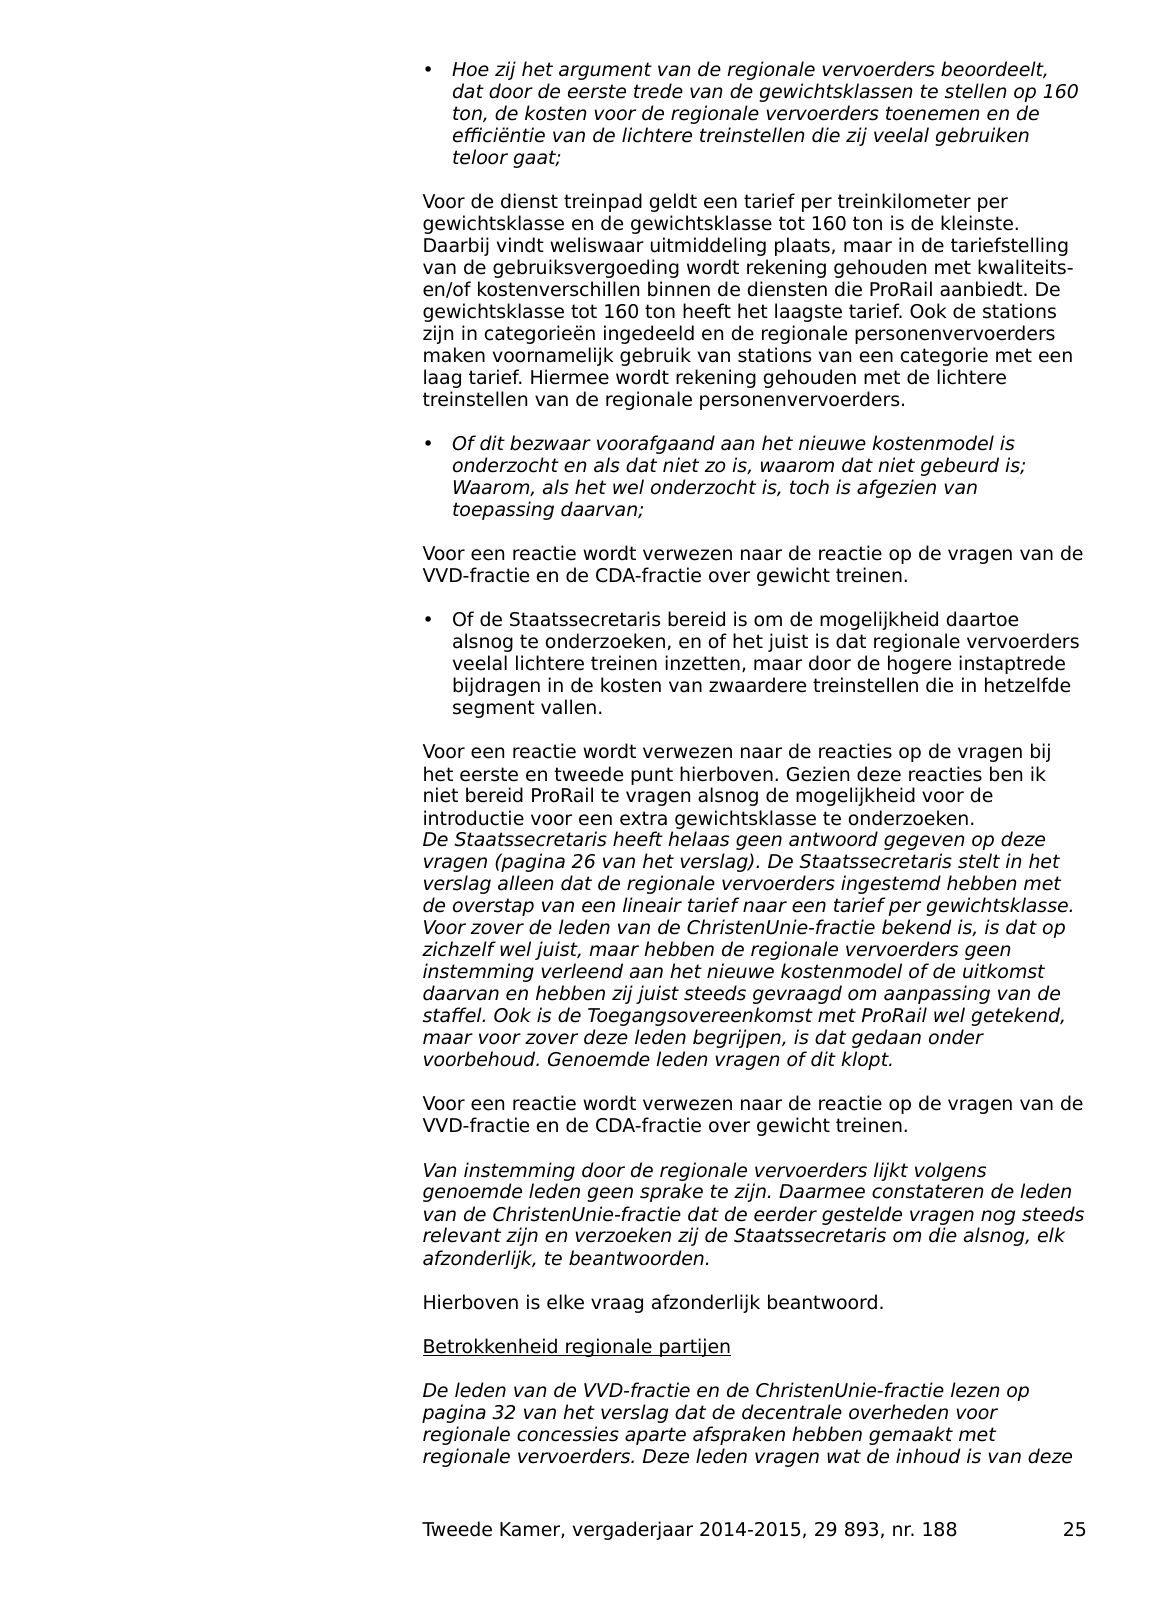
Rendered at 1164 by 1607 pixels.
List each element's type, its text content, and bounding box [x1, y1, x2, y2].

text De leden van de VVD-fractie en de ChristenUnie-fractie lezen op pagina 32 van het verslag dat de decentrale overheden voor regionale concessies aparte afspraken hebben gemaakt met regionale vervoerders. Deze leden vragen wat de inhoud is van deze [422, 1380, 1087, 1468]
text Voor een reactie wordt verwezen naar de reacties op de vragen bij het eerste en tweede punt hierboven. Gezien deze reacties ben ik niet bereid ProRail te vragen alsnog de mogelijkheid voor de introductie voor een extra gewichtsklasse te onderzoeken. [422, 741, 1087, 829]
text Van instemming door de regionale vervoerders lijkt volgens genoemde leden geen sprake te zijn. Daarmee constateren de leden van de ChristenUnie-fractie dat de eerder gestelde vragen nog steeds relevant zijn en verzoeken zij de Staatssecretaris om die alsnog, elk afzonderlijk, te beantwoorden. [422, 1159, 1087, 1269]
text Voor de dienst treinpad geldt een tarief per treinkilometer per gewichtsklasse en de gewichtsklasse tot 160 ton is de kleinste. Daarbij vindt weliswaar uitmiddeling plaats, maar in de tariefstelling van de gebruiksvergoeding wordt rekening gehouden met kwaliteits- en/of kostenverschillen binnen de diensten die ProRail aanbiedt. De gewichtsklasse tot 160 ton heeft het laagste tarief. Ook de stations zijn in categorieën ingedeeld en de regionale personenvervoerders maken voornamelijk gebruik van stations van een categorie met een laag tarief. Hiermee wordt rekening gehouden met de lichtere treinstellen van de regionale personenvervoerders. [422, 191, 1087, 411]
text Hierboven is elke vraag afzonderlijk beantwoord. [422, 1292, 1087, 1313]
text Voor een reactie wordt verwezen naar de reactie op de vragen van de VVD-fractie en de CDA-fractie over gewicht treinen. [422, 1093, 1087, 1137]
text Voor een reactie wordt verwezen naar de reactie op de vragen van de VVD-fractie en de CDA-fractie over gewicht treinen. [422, 543, 1087, 587]
text • Of dit bezwaar voorafgaand aan het nieuwe kostenmodel is onderzocht en als dat niet zo is, waarom dat niet gebeurd is; Waarom, als het wel onderzocht is, toch is afgezien van toepassing daarvan; [422, 433, 1087, 521]
text • Hoe zij het argument van de regionale vervoerders beoordeelt, dat door de eerste trede van de gewichtsklassen te stellen op 160 ton, de kosten voor de regionale vervoerders toenemen en de efficiëntie van de lichtere treinstellen die zij veelal gebruiken teloor gaat; [422, 59, 1087, 169]
text De Staatssecretaris heeft helaas geen antwoord gegeven op deze vragen (pagina 26 van het verslag). De Staatssecretaris stelt in het verslag alleen dat de regionale vervoerders ingestemd hebben met de overstap van een lineair tarief naar een tarief per gewichtsklasse. Voor zover de leden van de ChristenUnie-fractie bekend is, is dat op zichzelf wel juist, maar hebben de regionale vervoerders geen instemming verleend aan het nieuwe kostenmodel of de uitkomst daarvan en hebben zij juist steeds gevraagd om aanpassing van de staffel. Ook is de Toegangsovereenkomst met ProRail wel getekend, maar voor zover deze leden begrijpen, is dat gedaan onder voorbehoud. Genoemde leden vragen of dit klopt. [422, 829, 1087, 1071]
subtitle Betrokkenheid regionale partijen [422, 1336, 1087, 1358]
text • Of de Staatssecretaris bereid is om de mogelijkheid daartoe alsnog te onderzoeken, en of het juist is dat regionale vervoerders veelal lichtere treinen inzetten, maar door de hogere instaptrede bijdragen in de kosten van zwaardere treinstellen die in hetzelfde segment vallen. [422, 609, 1087, 719]
